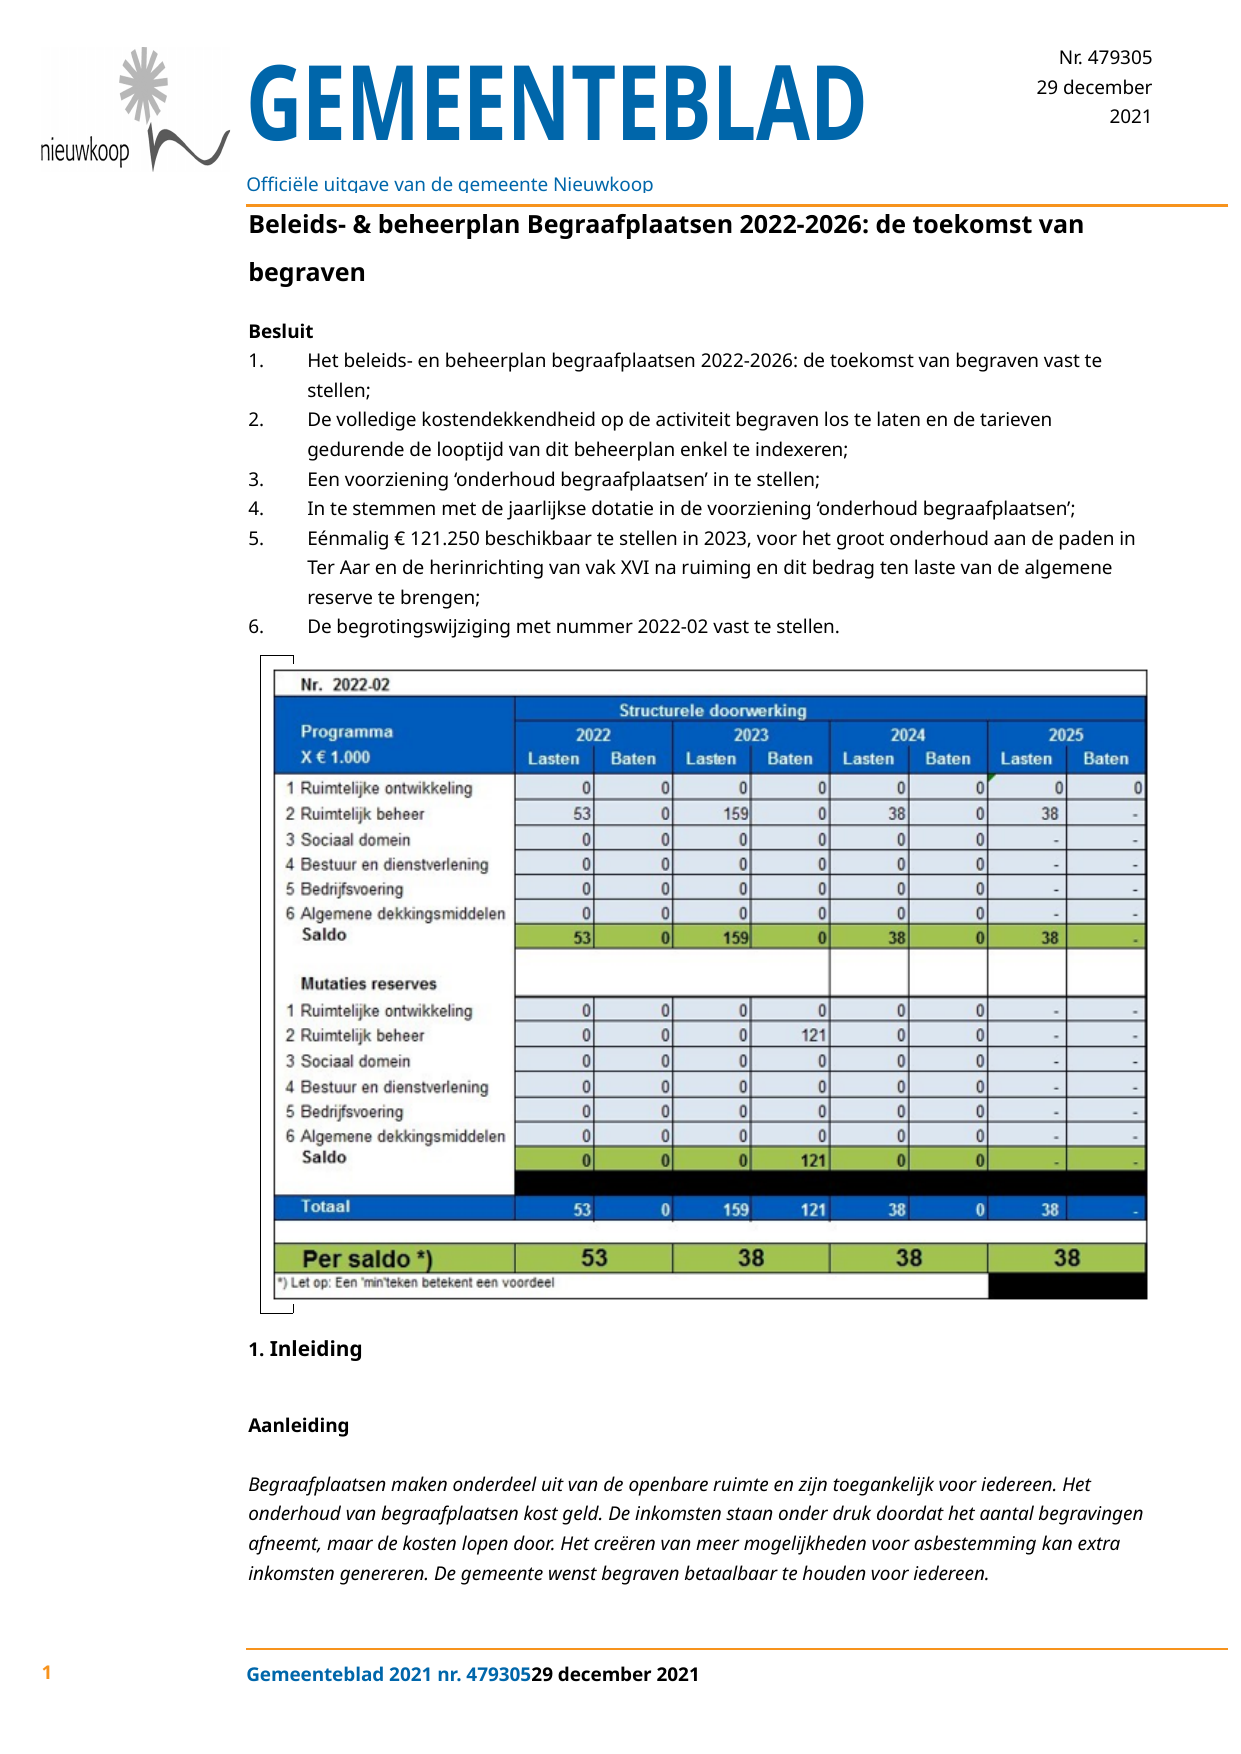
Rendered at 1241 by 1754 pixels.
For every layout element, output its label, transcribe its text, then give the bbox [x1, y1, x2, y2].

list Eénmalig € 121.250 beschikbaar te stellen in 2023, voor het groot onderhoud aan de paden in Ter Aar en de herinrichting van vak XVI na ruiming en dit bedrag ten laste van de algemene reserve te brengen; [248, 525, 1152, 610]
text Aanleiding [248, 1412, 1152, 1437]
picture [41, 47, 231, 172]
list De volledige kostendekkendheid op de activiteit begraven los te laten en de tarieven gedurende de looptijd van dit beheerplan enkel te indexeren; [248, 407, 1152, 462]
list In te stemmen met de jaarlijkse dotatie in de voorziening ‘onderhoud begraafplaatsen’; [248, 495, 1152, 521]
list Het beleids- en beheerplan begraafplaatsen 2022-2026: de toekomst van begraven vast te stellen; [248, 347, 1152, 403]
list Een voorziening ‘onderhoud begraafplaatsen’ in te stellen; [248, 466, 1152, 492]
text 1. Inleiding [248, 1334, 1152, 1362]
text Beleids- & beheerplan Begraafplaatsen 2022-2026: de toekomst van begraven [248, 207, 1152, 288]
list De begrotingswijziging met nummer 2022-02 vast te stellen. [248, 614, 1152, 639]
picture [268, 664, 1155, 1304]
text Besluit [248, 318, 1152, 344]
text Begraafplaatsen maken onderdeel uit van de openbare ruimte en zijn toegankelijk voor iedereen. Het onderhoud van begraafplaatsen kost geld. De inkomsten staan onder druk doordat het aantal begravingen afneemt, maar de kosten lopen door. Het creëren van meer mogelijkheden voor asbestemming kan extra inkomsten genereren. De gemeente wenst begraven betaalbaar te houden voor iedereen. [248, 1471, 1152, 1585]
